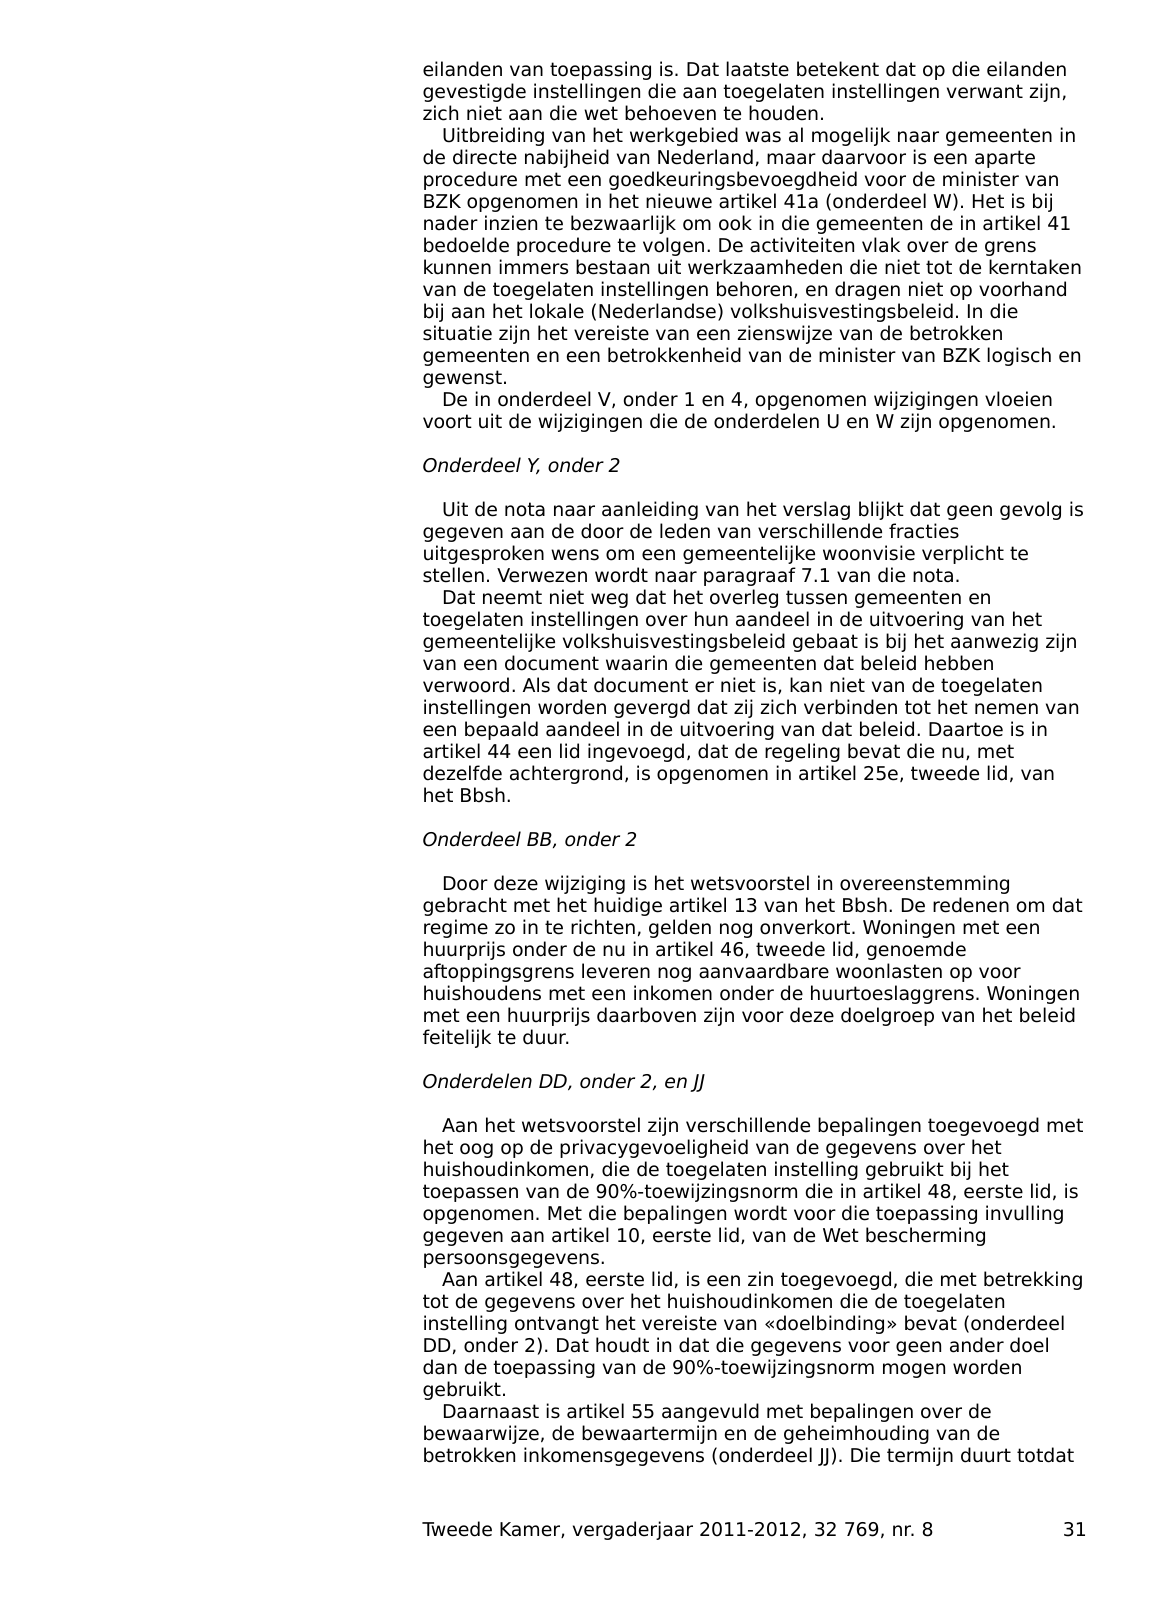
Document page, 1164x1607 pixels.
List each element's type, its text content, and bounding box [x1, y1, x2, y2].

subtitle Onderdeel Y, onder 2 [422, 455, 1087, 477]
text Aan artikel 48, eerste lid, is een zin toegevoegd, die met betrekking tot de gegevens over het huishoudinkomen die de toegelaten instelling ontvangt het vereiste van «doelbinding» bevat (onderdeel DD, onder 2). Dat houdt in dat die gegevens voor geen ander doel dan de toepassing van de 90%-toewijzingsnorm mogen worden gebruikt. [422, 1269, 1087, 1401]
subtitle Onderdeel BB, onder 2 [422, 829, 1087, 851]
text Door deze wijziging is het wetsvoorstel in overeenstemming gebracht met het huidige artikel 13 van het Bbsh. De redenen om dat regime zo in te richten, gelden nog onverkort. Woningen met een huurprijs onder de nu in artikel 46, tweede lid, genoemde aftoppingsgrens leveren nog aanvaardbare woonlasten op voor huishoudens met een inkomen onder de huurtoeslaggrens. Woningen met een huurprijs daarboven zijn voor deze doelgroep van het beleid feitelijk te duur. [422, 873, 1087, 1049]
text Daarnaast is artikel 55 aangevuld met bepalingen over de bewaarwijze, de bewaartermijn en de geheimhouding van de betrokken inkomensgegevens (onderdeel JJ). Die termijn duurt totdat [422, 1401, 1087, 1467]
text Uitbreiding van het werkgebied was al mogelijk naar gemeenten in de directe nabijheid van Nederland, maar daarvoor is een aparte procedure met een goedkeuringsbevoegdheid voor de minister van BZK opgenomen in het nieuwe artikel 41a (onderdeel W). Het is bij nader inzien te bezwaarlijk om ook in die gemeenten de in artikel 41 bedoelde procedure te volgen. De activiteiten vlak over de grens kunnen immers bestaan uit werkzaamheden die niet tot de kerntaken van de toegelaten instellingen behoren, en dragen niet op voorhand bij aan het lokale (Nederlandse) volkshuisvestingsbeleid. In die situatie zijn het vereiste van een zienswijze van de betrokken gemeenten en een betrokkenheid van de minister van BZK logisch en gewenst. [422, 125, 1087, 389]
text De in onderdeel V, onder 1 en 4, opgenomen wijzigingen vloeien voort uit de wijzigingen die de onderdelen U en W zijn opgenomen. [422, 389, 1087, 433]
text eilanden van toepassing is. Dat laatste betekent dat op die eilanden gevestigde instellingen die aan toegelaten instellingen verwant zijn, zich niet aan die wet behoeven te houden. [422, 59, 1087, 125]
text Dat neemt niet weg dat het overleg tussen gemeenten en toegelaten instellingen over hun aandeel in de uitvoering van het gemeentelijke volkshuisvestingsbeleid gebaat is bij het aanwezig zijn van een document waarin die gemeenten dat beleid hebben verwoord. Als dat document er niet is, kan niet van de toegelaten instellingen worden gevergd dat zij zich verbinden tot het nemen van een bepaald aandeel in de uitvoering van dat beleid. Daartoe is in artikel 44 een lid ingevoegd, dat de regeling bevat die nu, met dezelfde achtergrond, is opgenomen in artikel 25e, tweede lid, van het Bbsh. [422, 587, 1087, 807]
text Aan het wetsvoorstel zijn verschillende bepalingen toegevoegd met het oog op de privacygevoeligheid van de gegevens over het huishoudinkomen, die de toegelaten instelling gebruikt bij het toepassen van de 90%-toewijzingsnorm die in artikel 48, eerste lid, is opgenomen. Met die bepalingen wordt voor die toepassing invulling gegeven aan artikel 10, eerste lid, van de Wet bescherming persoonsgegevens. [422, 1115, 1087, 1269]
text Uit de nota naar aanleiding van het verslag blijkt dat geen gevolg is gegeven aan de door de leden van verschillende fracties uitgesproken wens om een gemeentelijke woonvisie verplicht te stellen. Verwezen wordt naar paragraaf 7.1 van die nota. [422, 499, 1087, 587]
subtitle Onderdelen DD, onder 2, en JJ [422, 1071, 1087, 1093]
